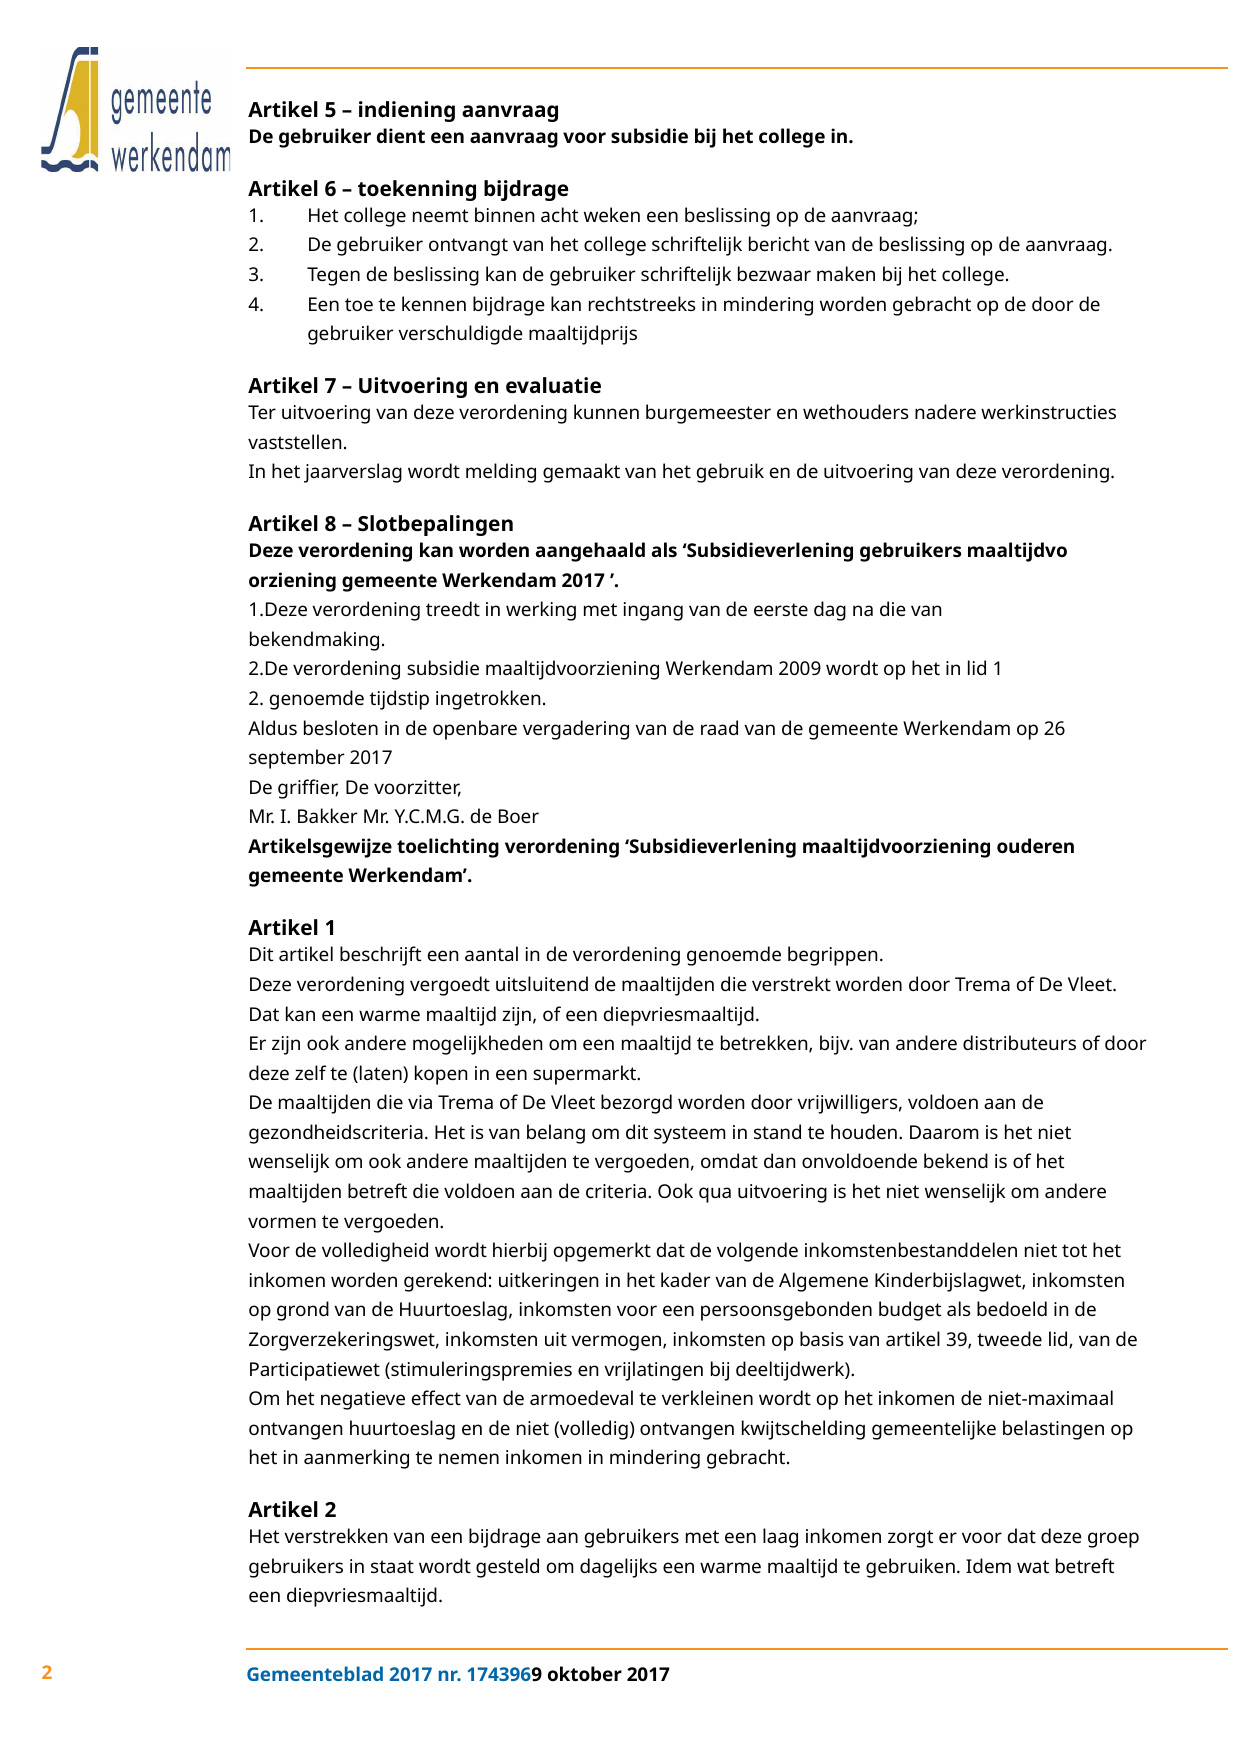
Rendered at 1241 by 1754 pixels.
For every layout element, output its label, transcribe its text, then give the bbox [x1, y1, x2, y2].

text Artikel 7 – Uitvoering en evaluatie [248, 371, 1152, 399]
text Ter uitvoering van deze verordening kunnen burgemeester en wethouders nadere werkinstructies vaststellen. [248, 399, 1152, 454]
text Deze verordening kan worden aangehaald als ‘Subsidieverlening gebruikers maaltijdvo orziening gemeente Werkendam 2017 ’. [248, 537, 1152, 593]
picture [41, 47, 231, 172]
text bekendmaking. [248, 626, 1152, 652]
text Artikelsgewijze toelichting verordening ‘Subsidieverlening maaltijdvoorziening ouderen gemeente Werkendam’. [248, 833, 1152, 888]
text 2. genoemde tijdstip ingetrokken. [248, 685, 1152, 711]
text Er zijn ook andere mogelijkheden om een maaltijd te betrekken, bijv. van andere distributeurs of door deze zelf te (laten) kopen in een supermarkt. [248, 1030, 1152, 1086]
text Artikel 5 – indiening aanvraag [248, 95, 1152, 123]
text De griffier, De voorzitter, [248, 774, 1152, 800]
text Artikel 6 – toekenning bijdrage [248, 174, 1152, 202]
list Een toe te kennen bijdrage kan rechtstreeks in mindering worden gebracht op de door de gebruiker verschuldigde maaltijdprijs [248, 291, 1152, 346]
list Tegen de beslissing kan de gebruiker schriftelijk bezwaar maken bij het college. [248, 261, 1152, 287]
text Voor de volledigheid wordt hierbij opgemerkt dat de volgende inkomstenbestanddelen niet tot het inkomen worden gerekend: uitkeringen in het kader van de Algemene Kinderbijslagwet, inkomsten op grond van de Huurtoeslag, inkomsten voor een persoonsgebonden budget als bedoeld in de Zorgverzekeringswet, inkomsten uit vermogen, inkomsten op basis van artikel 39, tweede lid, van de Participatiewet (stimuleringspremies en vrijlatingen bij deeltijdwerk). [248, 1237, 1152, 1381]
text Om het negatieve effect van de armoedeval te verkleinen wordt op het inkomen de niet-maximaal ontvangen huurtoeslag en de niet (volledig) ontvangen kwijtschelding gemeentelijke belastingen op het in aanmerking te nemen inkomen in mindering gebracht. [248, 1385, 1152, 1470]
text Mr. I. Bakker Mr. Y.C.M.G. de Boer [248, 803, 1152, 829]
text Artikel 2 [248, 1495, 1152, 1523]
text 1.Deze verordening treedt in werking met ingang van de eerste dag na die van [248, 596, 1152, 622]
text Aldus besloten in de openbare vergadering van de raad van de gemeente Werkendam op 26 september 2017 [248, 715, 1152, 770]
text In het jaarverslag wordt melding gemaakt van het gebruik en de uitvoering van deze verordening. [248, 458, 1152, 484]
text Artikel 8 – Slotbepalingen [248, 509, 1152, 537]
text De maaltijden die via Trema of De Vleet bezorgd worden door vrijwilligers, voldoen aan de gezondheidscriteria. Het is van belang om dit systeem in stand te houden. Daarom is het niet wenselijk om ook andere maaltijden te vergoeden, omdat dan onvoldoende bekend is of het maaltijden betreft die voldoen aan de criteria. Ook qua uitvoering is het niet wenselijk om andere vormen te vergoeden. [248, 1089, 1152, 1233]
list De gebruiker ontvangt van het college schriftelijk bericht van de beslissing op de aanvraag. [248, 232, 1152, 257]
text Deze verordening vergoedt uitsluitend de maaltijden die verstrekt worden door Trema of De Vleet. Dat kan een warme maaltijd zijn, of een diepvriesmaaltijd. [248, 971, 1152, 1026]
text Artikel 1 [248, 913, 1152, 942]
list Het college neemt binnen acht weken een beslissing op de aanvraag; [248, 202, 1152, 228]
text De gebruiker dient een aanvraag voor subsidie bij het college in. [248, 123, 1152, 149]
text Dit artikel beschrijft een aantal in de verordening genoemde begrippen. [248, 942, 1152, 967]
text 2.De verordening subsidie maaltijdvoorziening Werkendam 2009 wordt op het in lid 1 [248, 656, 1152, 681]
text Het verstrekken van een bijdrage aan gebruikers met een laag inkomen zorgt er voor dat deze groep gebruikers in staat wordt gesteld om dagelijks een warme maaltijd te gebruiken. Idem wat betreft een diepvriesmaaltijd. [248, 1523, 1152, 1608]
